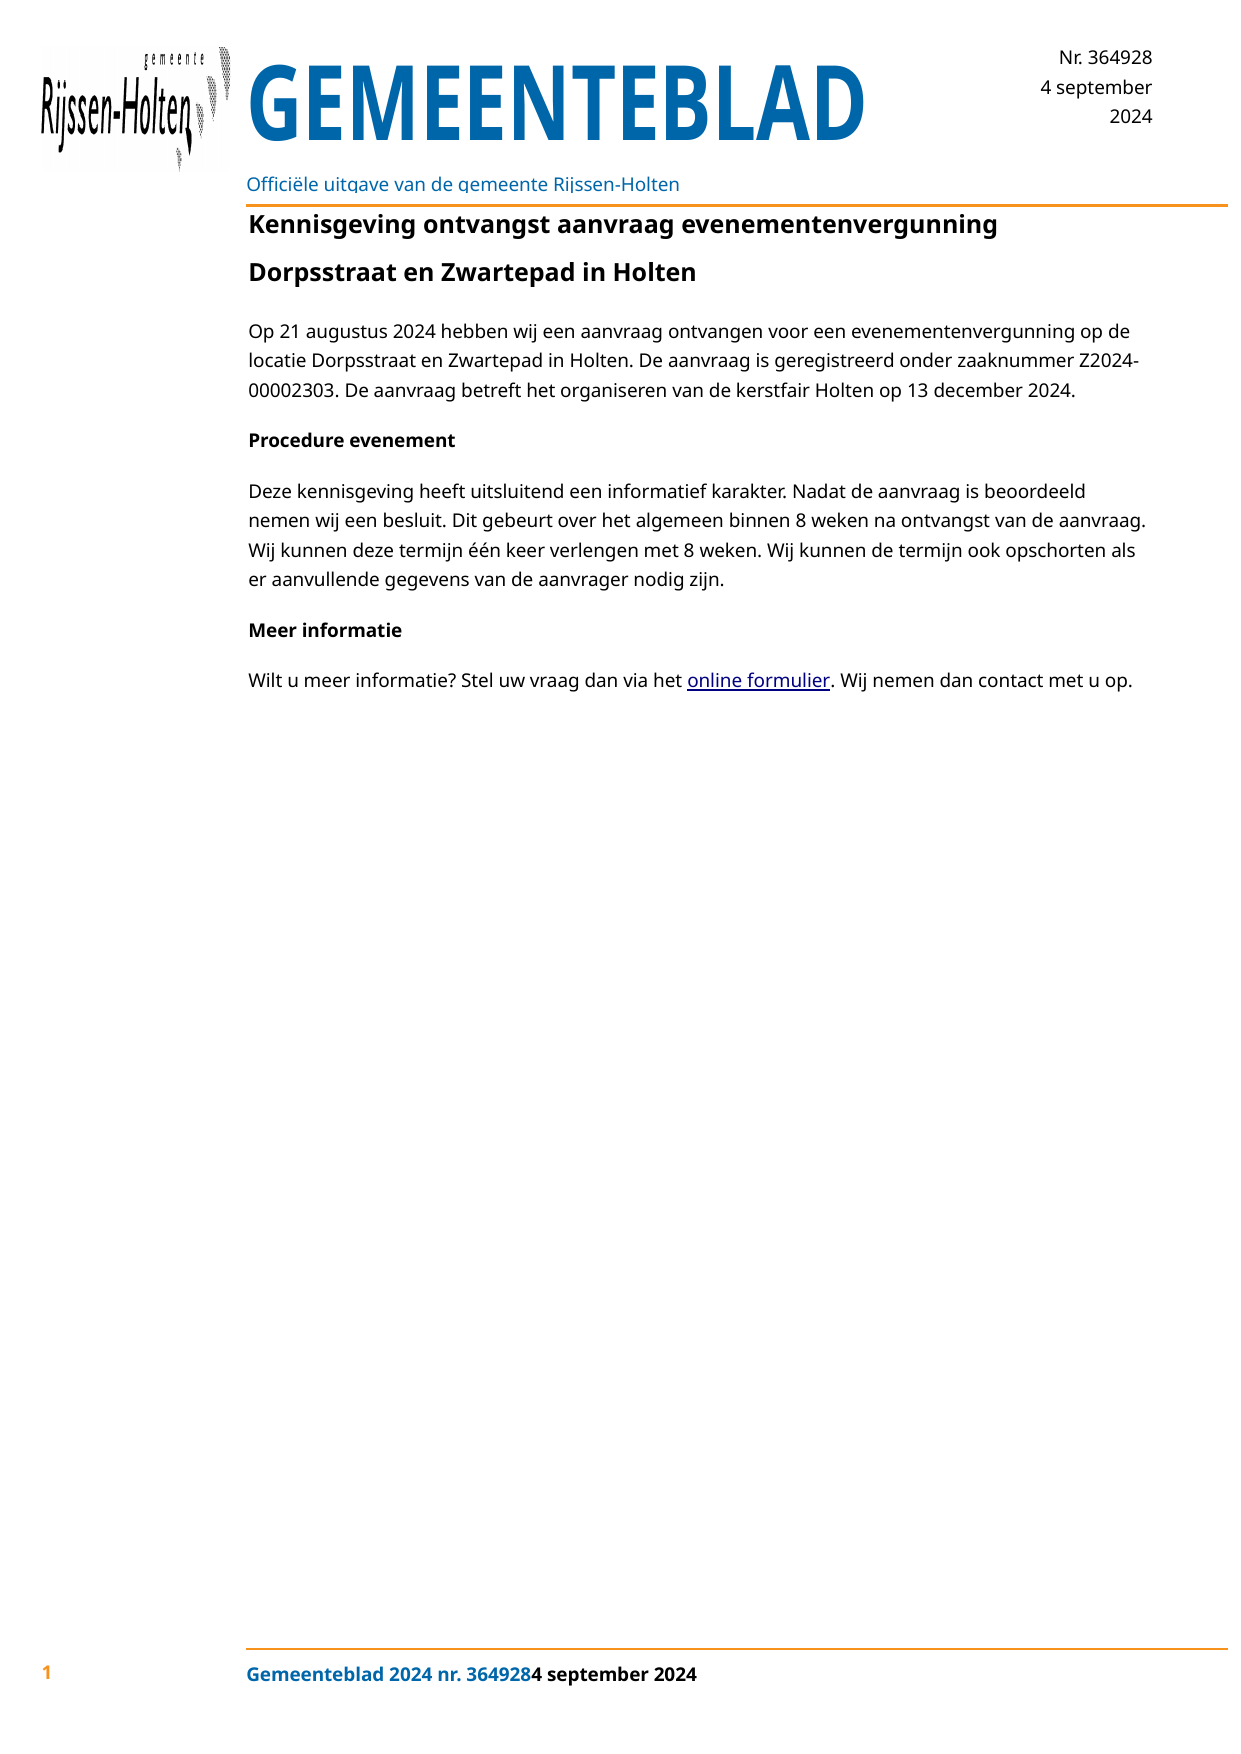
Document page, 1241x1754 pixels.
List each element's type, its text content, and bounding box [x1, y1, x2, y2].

text Deze kennisgeving heeft uitsluitend een informatief karakter. Nadat de aanvraag is beoordeeld nemen wij een besluit. Dit gebeurt over het algemeen binnen 8 weken na ontvangst van de aanvraag. Wij kunnen deze termijn één keer verlengen met 8 weken. Wij kunnen de termijn ook opschorten als er aanvullende gegevens van de aanvrager nodig zijn. [248, 478, 1152, 592]
text Kennisgeving ontvangst aanvraag evenementenvergunning Dorpsstraat en Zwartepad in Holten [248, 207, 1152, 288]
text Procedure evenement [248, 427, 1152, 453]
picture [41, 47, 231, 172]
text Meer informatie [248, 617, 1152, 643]
text Op 21 augustus 2024 hebben wij een aanvraag ontvangen voor een evenementenvergunning op de locatie Dorpsstraat en Zwartepad in Holten. De aanvraag is geregistreerd onder zaaknummer Z2024-00002303. De aanvraag betreft het organiseren van de kerstfair Holten op 13 december 2024. [248, 318, 1152, 403]
text Wilt u meer informatie? Stel uw vraag dan via het online formulier. Wij nemen dan contact met u op. [248, 667, 1152, 693]
